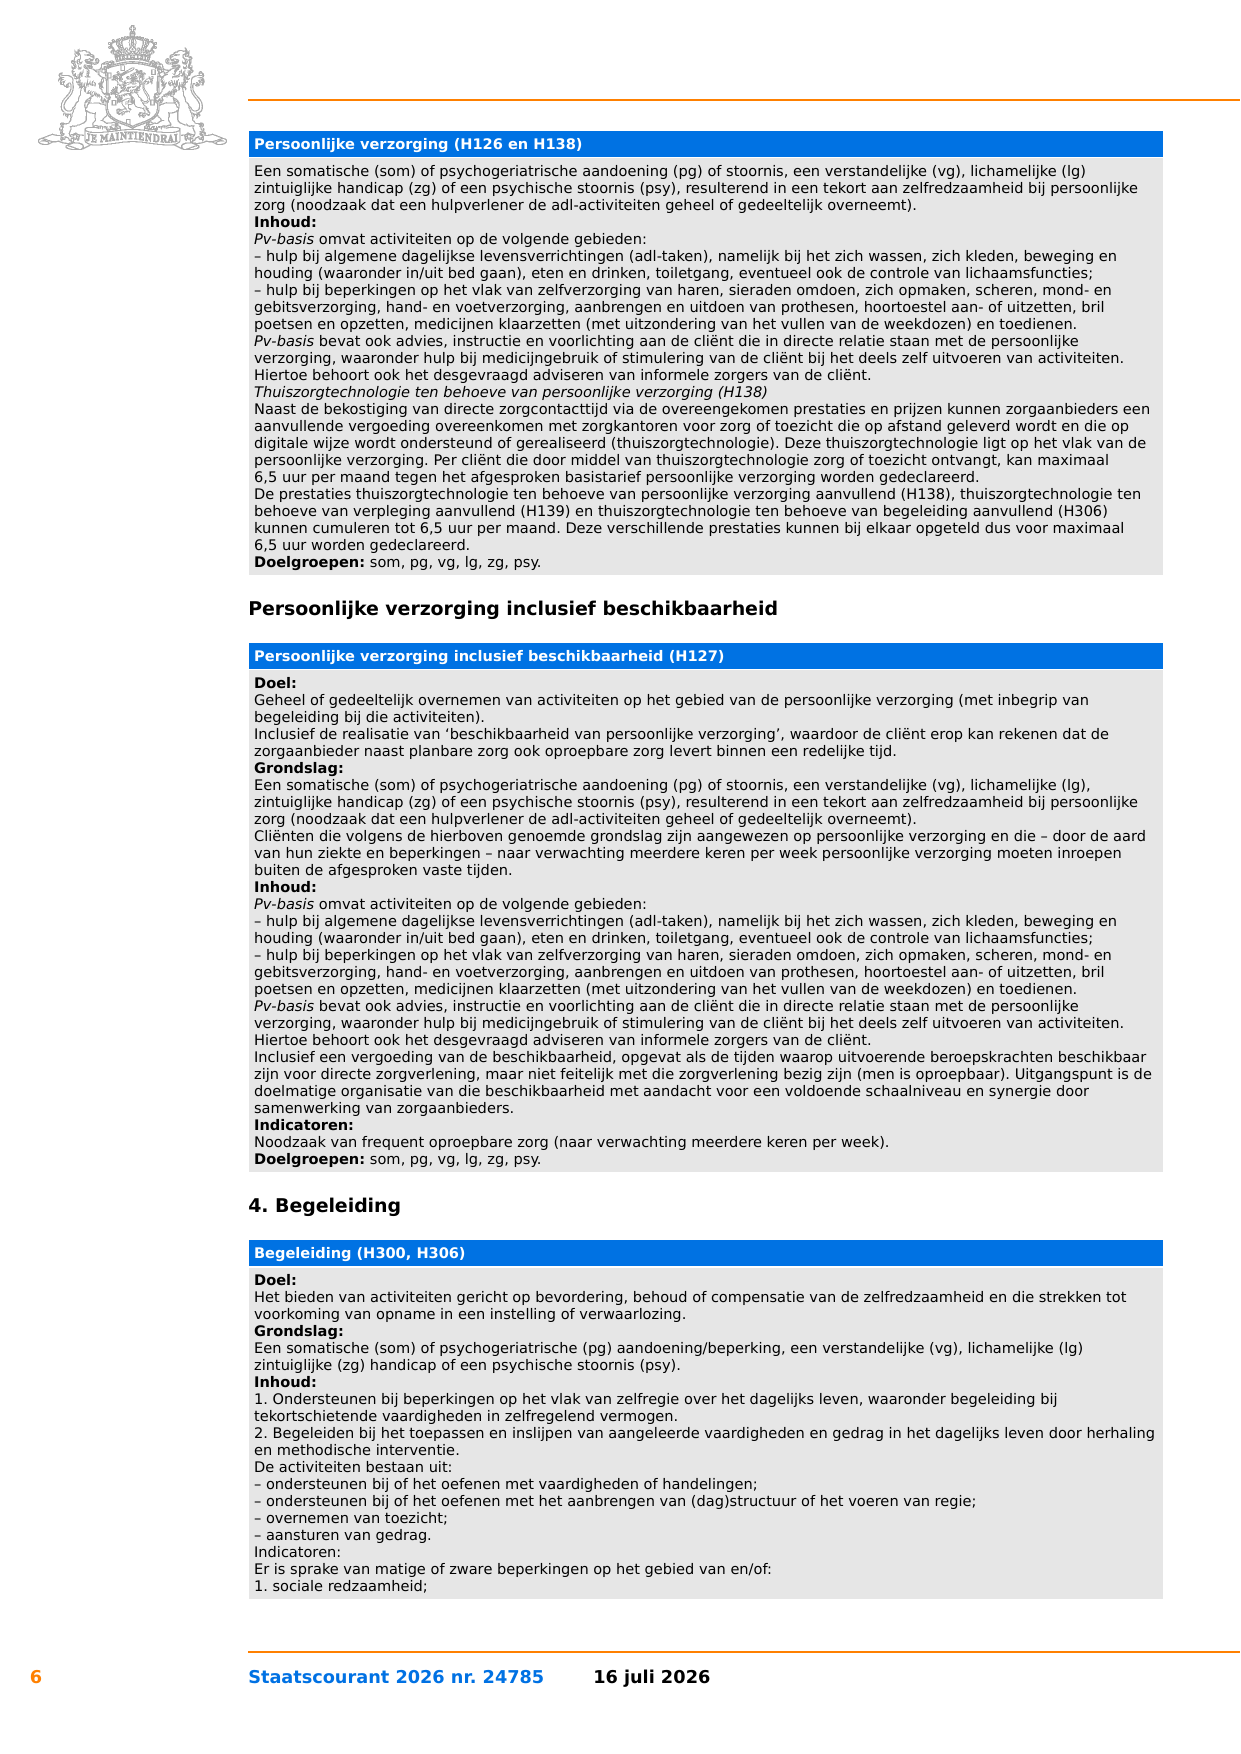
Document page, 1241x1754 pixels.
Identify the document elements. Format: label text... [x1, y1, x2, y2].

table_header Begeleiding (H300, H306) [249, 1240, 1163, 1266]
table_header Persoonlijke verzorging (H126 en H138) [249, 131, 1163, 157]
picture [38, 25, 227, 150]
subtitle Persoonlijke verzorging inclusief beschikbaarheid [248, 598, 1163, 620]
subtitle 4. Begeleiding [248, 1195, 1163, 1217]
table_cell Een somatische (som) of psychogeriatrische aandoening (pg) of stoornis, een verstandelijke (vg), lichamelijke (lg) zintuiglijke handicap (zg) of een psychische stoornis (psy), resulterend in een tekort aan zelfredzaamheid bij persoonlijke zorg (noodzaak dat een hulpverlener de adl-activiteiten geheel of gedeeltelijk overneemt). Inhoud: Pv-basis omvat activiteiten op de volgende gebieden: – hulp bij algemene dagelijkse levensverrichtingen (adl-taken), namelijk bij het zich wassen, zich kleden, beweging en houding (waaronder in/uit bed gaan), eten en drinken, toiletgang, eventueel ook de controle van lichaamsfuncties; – hulp bij beperkingen op het vlak van zelfverzorging van haren, sieraden omdoen, zich opmaken, scheren, mond- en gebitsverzorging, hand- en voetverzorging, aanbrengen en uitdoen van prothesen, hoortoestel aan- of uitzetten, bril poetsen en opzetten, medicijnen klaarzetten (met uitzondering van het vullen van de weekdozen) en toedienen. Pv-basis bevat ook advies, instructie en voorlichting aan de cliënt die in directe relatie staan met de persoonlijke verzorging, waaronder hulp bij medicijngebruik of stimulering van de cliënt bij het deels zelf uitvoeren van activiteiten. Hiertoe behoort ook het desgevraagd adviseren van informele zorgers van de cliënt. Thuiszorgtechnologie ten behoeve van persoonlijke verzorging (H138) Naast de bekostiging van directe zorgcontacttijd via de overeengekomen prestaties en prijzen kunnen zorgaanbieders een aanvullende vergoeding overeenkomen met zorgkantoren voor zorg of toezicht die op afstand geleverd wordt en die op digitale wijze wordt ondersteund of gerealiseerd (thuiszorgtechnologie). Deze thuiszorgtechnologie ligt op het vlak van de persoonlijke verzorging. Per cliënt die door middel van thuiszorgtechnologie zorg of toezicht ontvangt, kan maximaal 6,5 uur per maand tegen het afgesproken basistarief persoonlijke verzorging worden gedeclareerd. De prestaties thuiszorgtechnologie ten behoeve van persoonlijke verzorging aanvullend (H138), thuiszorgtechnologie ten behoeve van verpleging aanvullend (H139) en thuiszorgtechnologie ten behoeve van begeleiding aanvullend (H306) kunnen cumuleren tot 6,5 uur per maand. Deze verschillende prestaties kunnen bij elkaar opgeteld dus voor maximaal 6,5 uur worden gedeclareerd. Doelgroepen: som, pg, vg, lg, zg, psy. [249, 158, 1163, 575]
table_cell Doel: Geheel of gedeeltelijk overnemen van activiteiten op het gebied van de persoonlijke verzorging (met inbegrip van begeleiding bij die activiteiten). Inclusief de realisatie van ‘beschikbaarheid van persoonlijke verzorging’, waardoor de cliënt erop kan rekenen dat de zorgaanbieder naast planbare zorg ook oproepbare zorg levert binnen een redelijke tijd. Grondslag: Een somatische (som) of psychogeriatrische aandoening (pg) of stoornis, een verstandelijke (vg), lichamelijke (lg), zintuiglijke handicap (zg) of een psychische stoornis (psy), resulterend in een tekort aan zelfredzaamheid bij persoonlijke zorg (noodzaak dat een hulpverlener de adl-activiteiten geheel of gedeeltelijk overneemt). Cliënten die volgens de hierboven genoemde grondslag zijn aangewezen op persoonlijke verzorging en die – door de aard van hun ziekte en beperkingen – naar verwachting meerdere keren per week persoonlijke verzorging moeten inroepen buiten de afgesproken vaste tijden. Inhoud: Pv-basis omvat activiteiten op de volgende gebieden: – hulp bij algemene dagelijkse levensverrichtingen (adl-taken), namelijk bij het zich wassen, zich kleden, beweging en houding (waaronder in/uit bed gaan), eten en drinken, toiletgang, eventueel ook de controle van lichaamsfuncties; – hulp bij beperkingen op het vlak van zelfverzorging van haren, sieraden omdoen, zich opmaken, scheren, mond- en gebitsverzorging, hand- en voetverzorging, aanbrengen en uitdoen van prothesen, hoortoestel aan- of uitzetten, bril poetsen en opzetten, medicijnen klaarzetten (met uitzondering van het vullen van de weekdozen) en toedienen. Pv-basis bevat ook advies, instructie en voorlichting aan de cliënt die in directe relatie staan met de persoonlijke verzorging, waaronder hulp bij medicijngebruik of stimulering van de cliënt bij het deels zelf uitvoeren van activiteiten. Hiertoe behoort ook het desgevraagd adviseren van informele zorgers van de cliënt. Inclusief een vergoeding van de beschikbaarheid, opgevat als de tijden waarop uitvoerende beroepskrachten beschikbaar zijn voor directe zorgverlening, maar niet feitelijk met die zorgverlening bezig zijn (men is oproepbaar). Uitgangspunt is de doelmatige organisatie van die beschikbaarheid met aandacht voor een voldoende schaalniveau en synergie door samenwerking van zorgaanbieders. Indicatoren: Noodzaak van frequent oproepbare zorg (naar verwachting meerdere keren per week). Doelgroepen: som, pg, vg, lg, zg, psy. [249, 670, 1163, 1172]
table_cell Doel: Het bieden van activiteiten gericht op bevordering, behoud of compensatie van de zelfredzaamheid en die strekken tot voorkoming van opname in een instelling of verwaarlozing. Grondslag: Een somatische (som) of psychogeriatrische (pg) aandoening/beperking, een verstandelijke (vg), lichamelijke (lg) zintuiglijke (zg) handicap of een psychische stoornis (psy). Inhoud: 1. Ondersteunen bij beperkingen op het vlak van zelfregie over het dagelijks leven, waaronder begeleiding bij tekortschietende vaardigheden in zelfregelend vermogen. 2. Begeleiden bij het toepassen en inslijpen van aangeleerde vaardigheden en gedrag in het dagelijks leven door herhaling en methodische interventie. De activiteiten bestaan uit: – ondersteunen bij of het oefenen met vaardigheden of handelingen; – ondersteunen bij of het oefenen met het aanbrengen van (dag)structuur of het voeren van regie; – overnemen van toezicht; – aansturen van gedrag. Indicatoren: Er is sprake van matige of zware beperkingen op het gebied van en/of: 1. sociale redzaamheid; [249, 1268, 1163, 1599]
table_header Persoonlijke verzorging inclusief beschikbaarheid (H127) [249, 643, 1163, 669]
